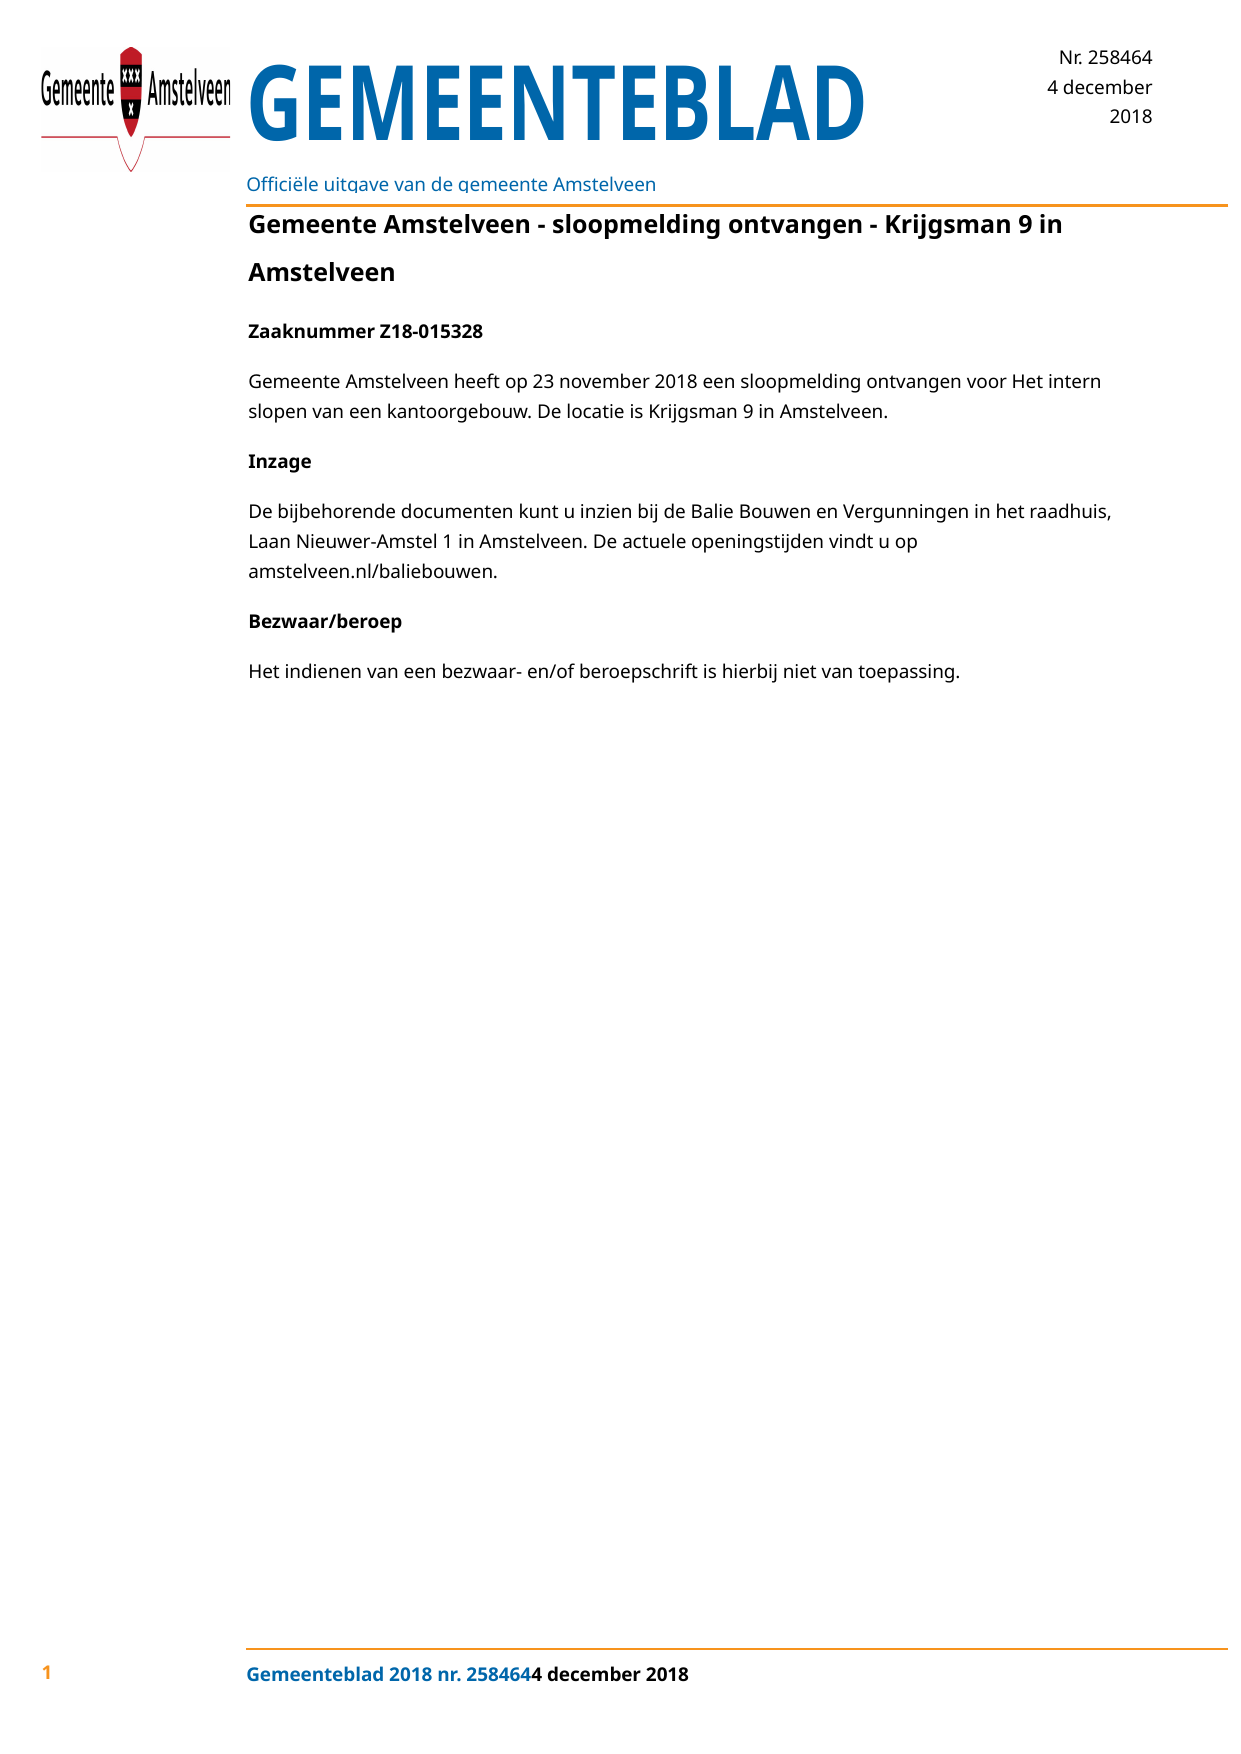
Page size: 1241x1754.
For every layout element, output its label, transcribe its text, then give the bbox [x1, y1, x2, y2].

text Het indienen van een bezwaar- en/of beroepschrift is hierbij niet van toepassing. [248, 659, 1152, 684]
picture [41, 47, 231, 172]
text De bijbehorende documenten kunt u inzien bij de Balie Bouwen en Vergunningen in het raadhuis, Laan Nieuwer-Amstel 1 in Amstelveen. De actuele openingstijden vindt u op amstelveen.nl/baliebouwen. [248, 499, 1152, 584]
text Zaaknummer Z18-015328 [248, 318, 1152, 344]
text Bezwaar/beroep [248, 608, 1152, 634]
text Gemeente Amstelveen - sloopmelding ontvangen - Krijgsman 9 in Amstelveen [248, 207, 1152, 288]
text Inzage [248, 448, 1152, 474]
text Gemeente Amstelveen heeft op 23 november 2018 een sloopmelding ontvangen voor Het intern slopen van een kantoorgebouw. De locatie is Krijgsman 9 in Amstelveen. [248, 368, 1152, 424]
